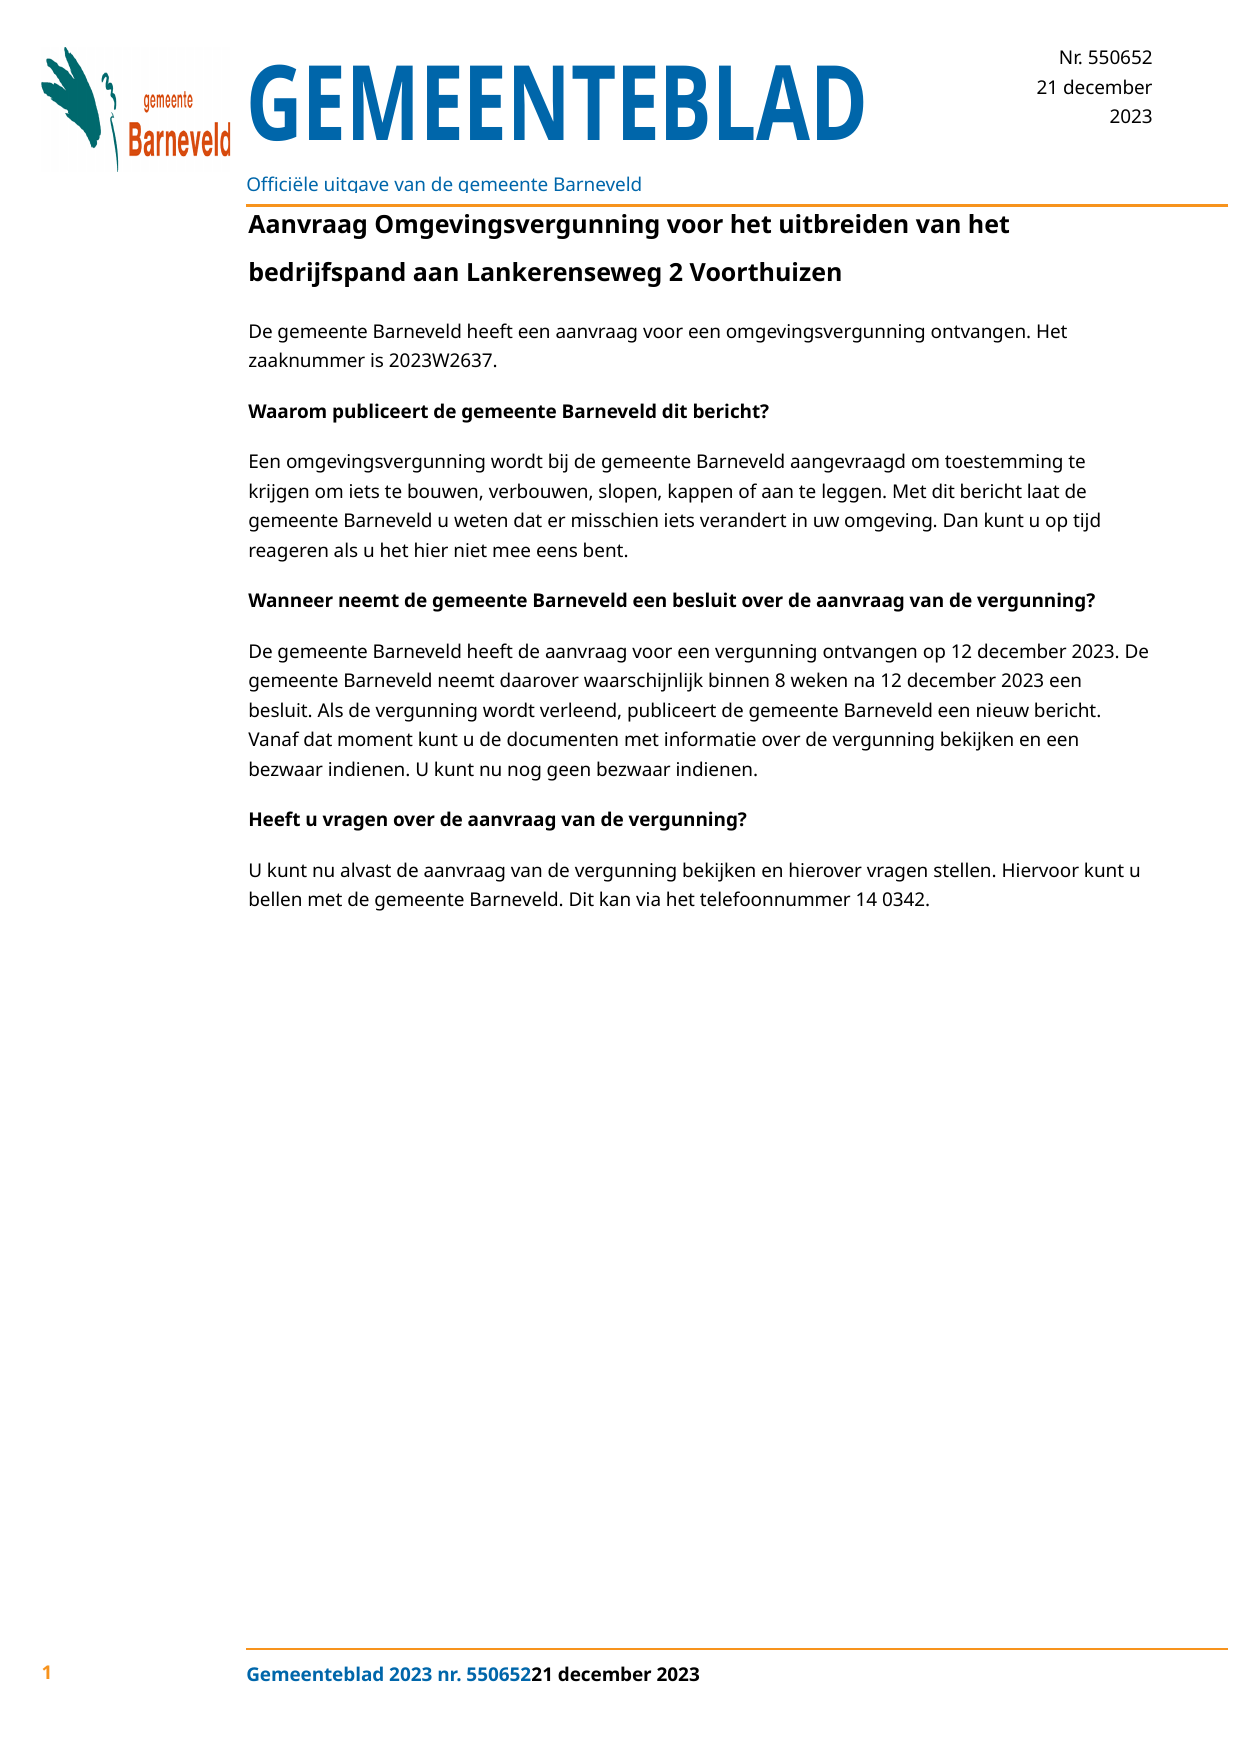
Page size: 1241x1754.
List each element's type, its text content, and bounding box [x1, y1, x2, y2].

picture [41, 47, 231, 172]
text Een omgevingsvergunning wordt bij de gemeente Barneveld aangevraagd om toestemming te krijgen om iets te bouwen, verbouwen, slopen, kappen of aan te leggen. Met dit bericht laat de gemeente Barneveld u weten dat er misschien iets verandert in uw omgeving. Dan kunt u op tijd reageren als u het hier niet mee eens bent. [248, 448, 1152, 563]
text Heeft u vragen over de aanvraag van de vergunning? [248, 807, 1152, 832]
text Aanvraag Omgevingsvergunning voor het uitbreiden van het bedrijfspand aan Lankerenseweg 2 Voorthuizen [248, 207, 1152, 288]
text U kunt nu alvast de aanvraag van de vergunning bekijken en hierover vragen stellen. Hiervoor kunt u bellen met de gemeente Barneveld. Dit kan via het telefoonnummer 14 0342. [248, 857, 1152, 912]
text Waarom publiceert de gemeente Barneveld dit bericht? [248, 398, 1152, 424]
text Wanneer neemt de gemeente Barneveld een besluit over de aanvraag van de vergunning? [248, 587, 1152, 613]
text De gemeente Barneveld heeft een aanvraag voor een omgevingsvergunning ontvangen. Het zaaknummer is 2023W2637. [248, 318, 1152, 373]
text De gemeente Barneveld heeft de aanvraag voor een vergunning ontvangen op 12 december 2023. De gemeente Barneveld neemt daarover waarschijnlijk binnen 8 weken na 12 december 2023 een besluit. Als de vergunning wordt verleend, publiceert de gemeente Barneveld een nieuw bericht. Vanaf dat moment kunt u de documenten met informatie over de vergunning bekijken en een bezwaar indienen. U kunt nu nog geen bezwaar indienen. [248, 638, 1152, 782]
